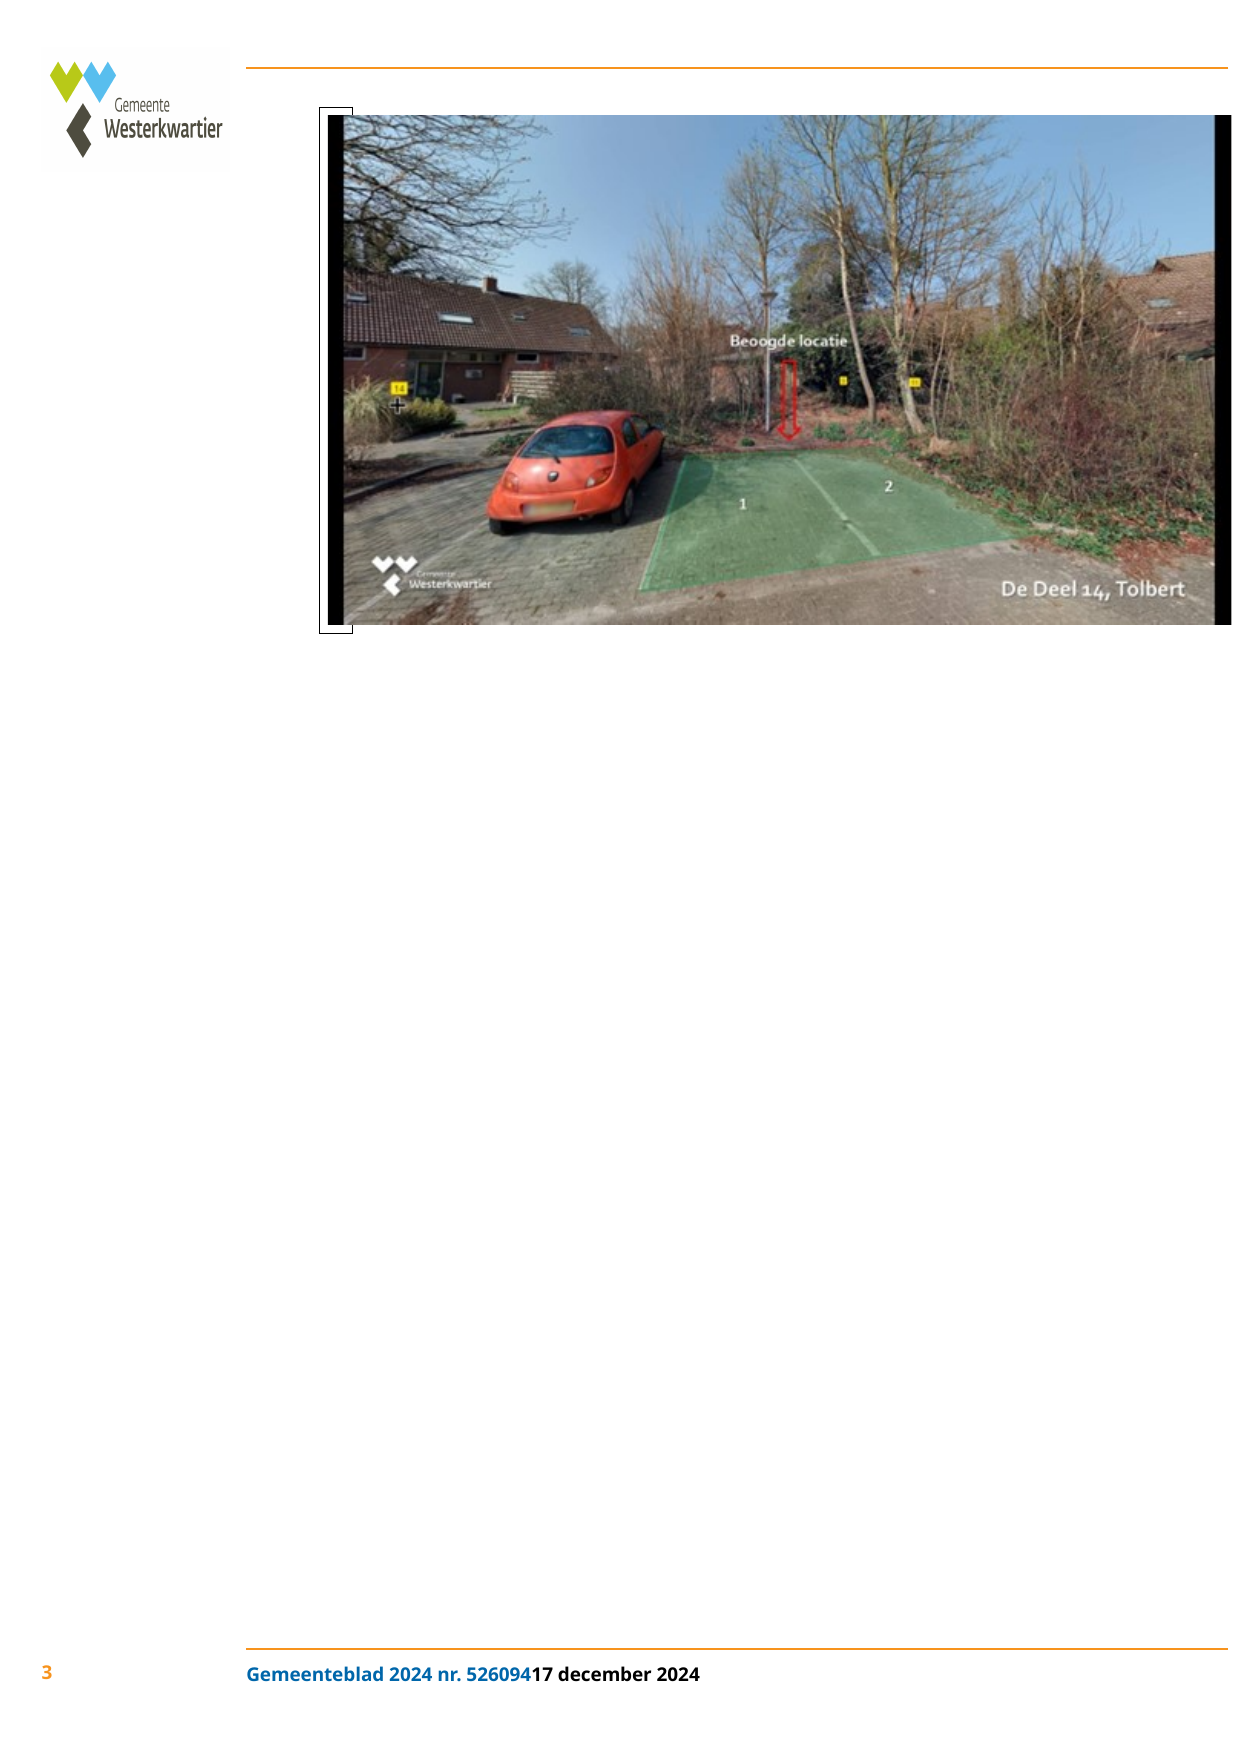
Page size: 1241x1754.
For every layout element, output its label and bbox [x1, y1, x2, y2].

picture [327, 115, 1232, 625]
picture [41, 47, 231, 172]
